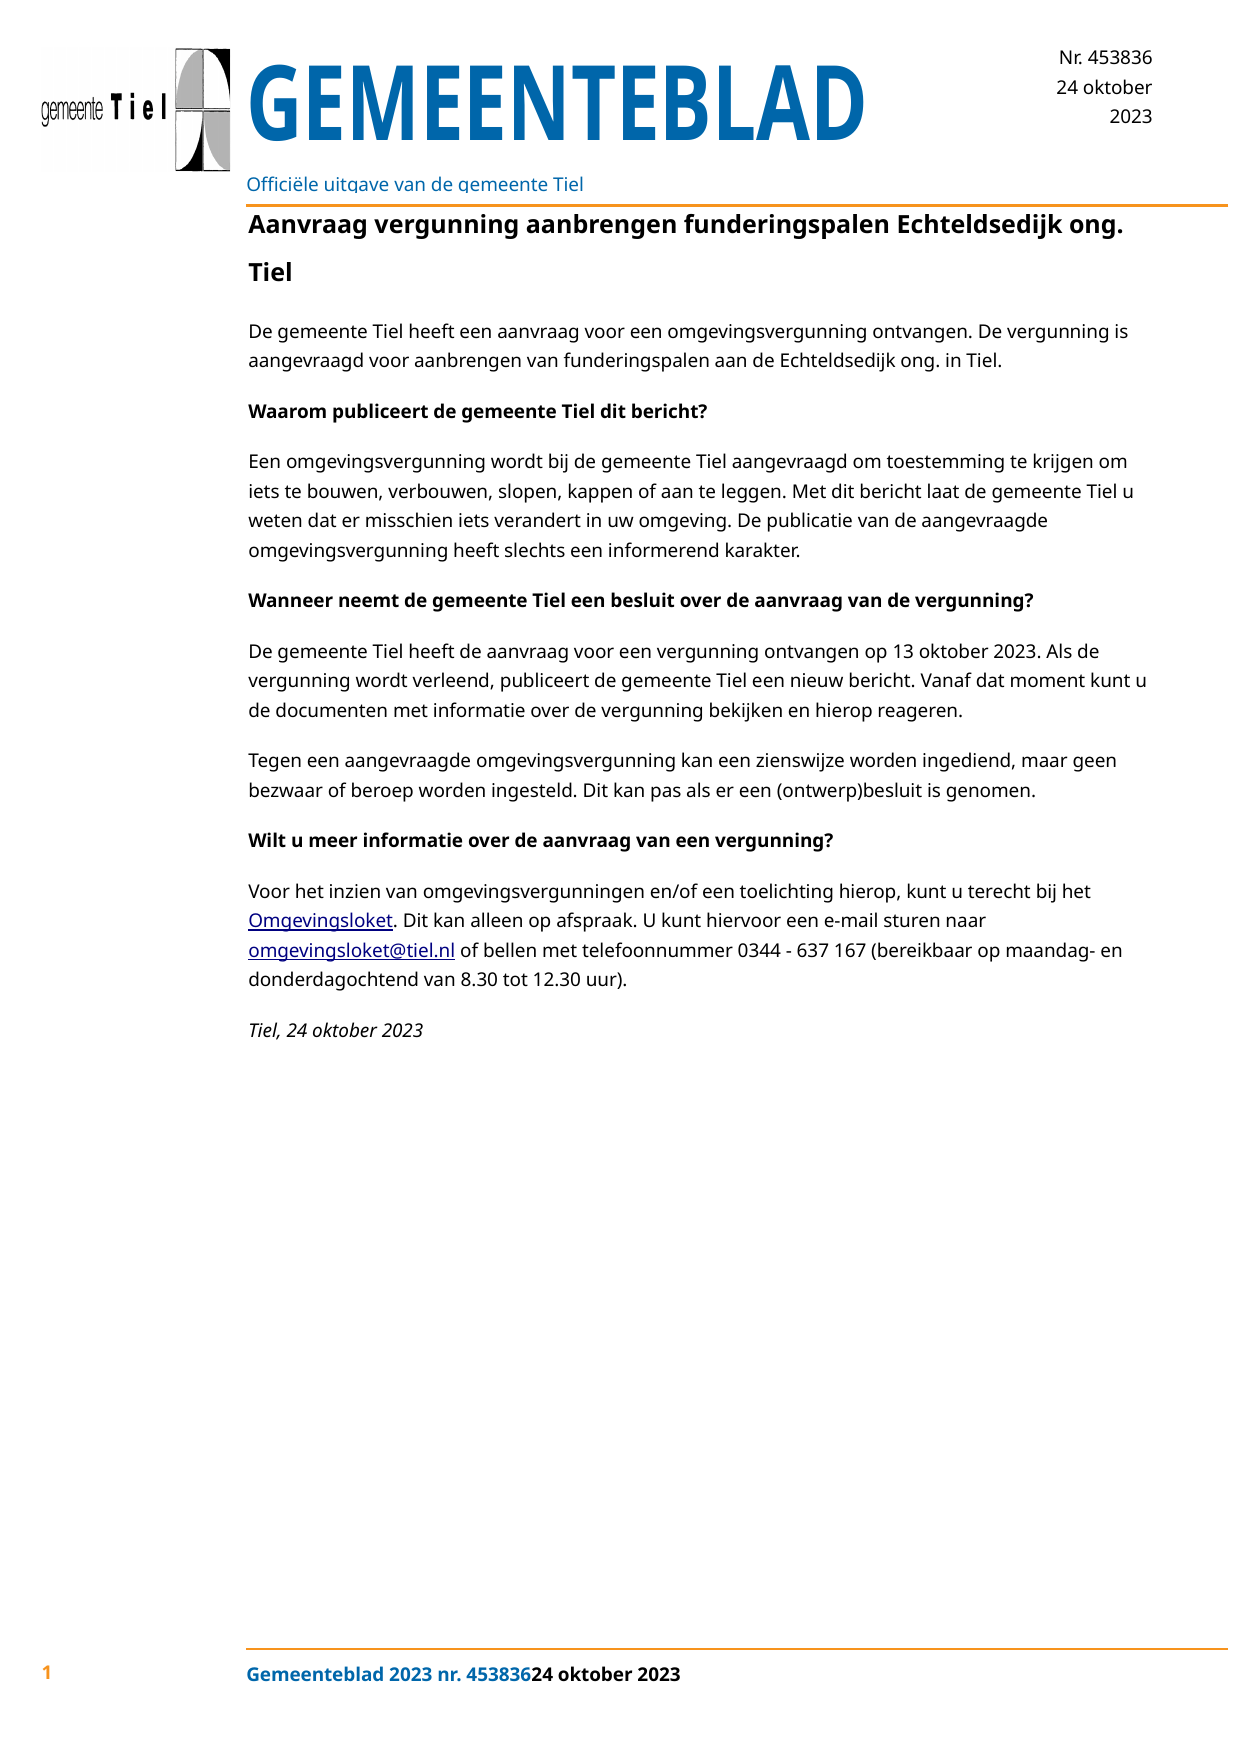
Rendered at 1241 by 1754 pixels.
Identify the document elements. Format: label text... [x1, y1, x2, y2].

text Voor het inzien van omgevingsvergunningen en/of een toelichting hierop, kunt u terecht bij het Omgevingsloket. Dit kan alleen op afspraak. U kunt hiervoor een e-mail sturen naar omgevingsloket@tiel.nl of bellen met telefoonnummer 0344 - 637 167 (bereikbaar op maandag- en donderdagochtend van 8.30 tot 12.30 uur). [248, 878, 1152, 992]
text Waarom publiceert de gemeente Tiel dit bericht? [248, 398, 1152, 424]
text Tegen een aangevraagde omgevingsvergunning kan een zienswijze worden ingediend, maar geen bezwaar of beroep worden ingesteld. Dit kan pas als er een (ontwerp)besluit is genomen. [248, 747, 1152, 803]
text Aanvraag vergunning aanbrengen funderingspalen Echteldsedijk ong. Tiel [248, 207, 1152, 288]
text Tiel, 24 oktober 2023 [248, 1017, 1152, 1043]
picture [41, 47, 231, 172]
text Wanneer neemt de gemeente Tiel een besluit over de aanvraag van de vergunning? [248, 587, 1152, 613]
text Een omgevingsvergunning wordt bij de gemeente Tiel aangevraagd om toestemming te krijgen om iets te bouwen, verbouwen, slopen, kappen of aan te leggen. Met dit bericht laat de gemeente Tiel u weten dat er misschien iets verandert in uw omgeving. De publicatie van de aangevraagde omgevingsvergunning heeft slechts een informerend karakter. [248, 448, 1152, 563]
text Wilt u meer informatie over de aanvraag van een vergunning? [248, 827, 1152, 853]
text De gemeente Tiel heeft de aanvraag voor een vergunning ontvangen op 13 oktober 2023. Als de vergunning wordt verleend, publiceert de gemeente Tiel een nieuw bericht. Vanaf dat moment kunt u de documenten met informatie over de vergunning bekijken en hierop reageren. [248, 638, 1152, 723]
text De gemeente Tiel heeft een aanvraag voor een omgevingsvergunning ontvangen. De vergunning is aangevraagd voor aanbrengen van funderingspalen aan de Echteldsedijk ong. in Tiel. [248, 318, 1152, 373]
